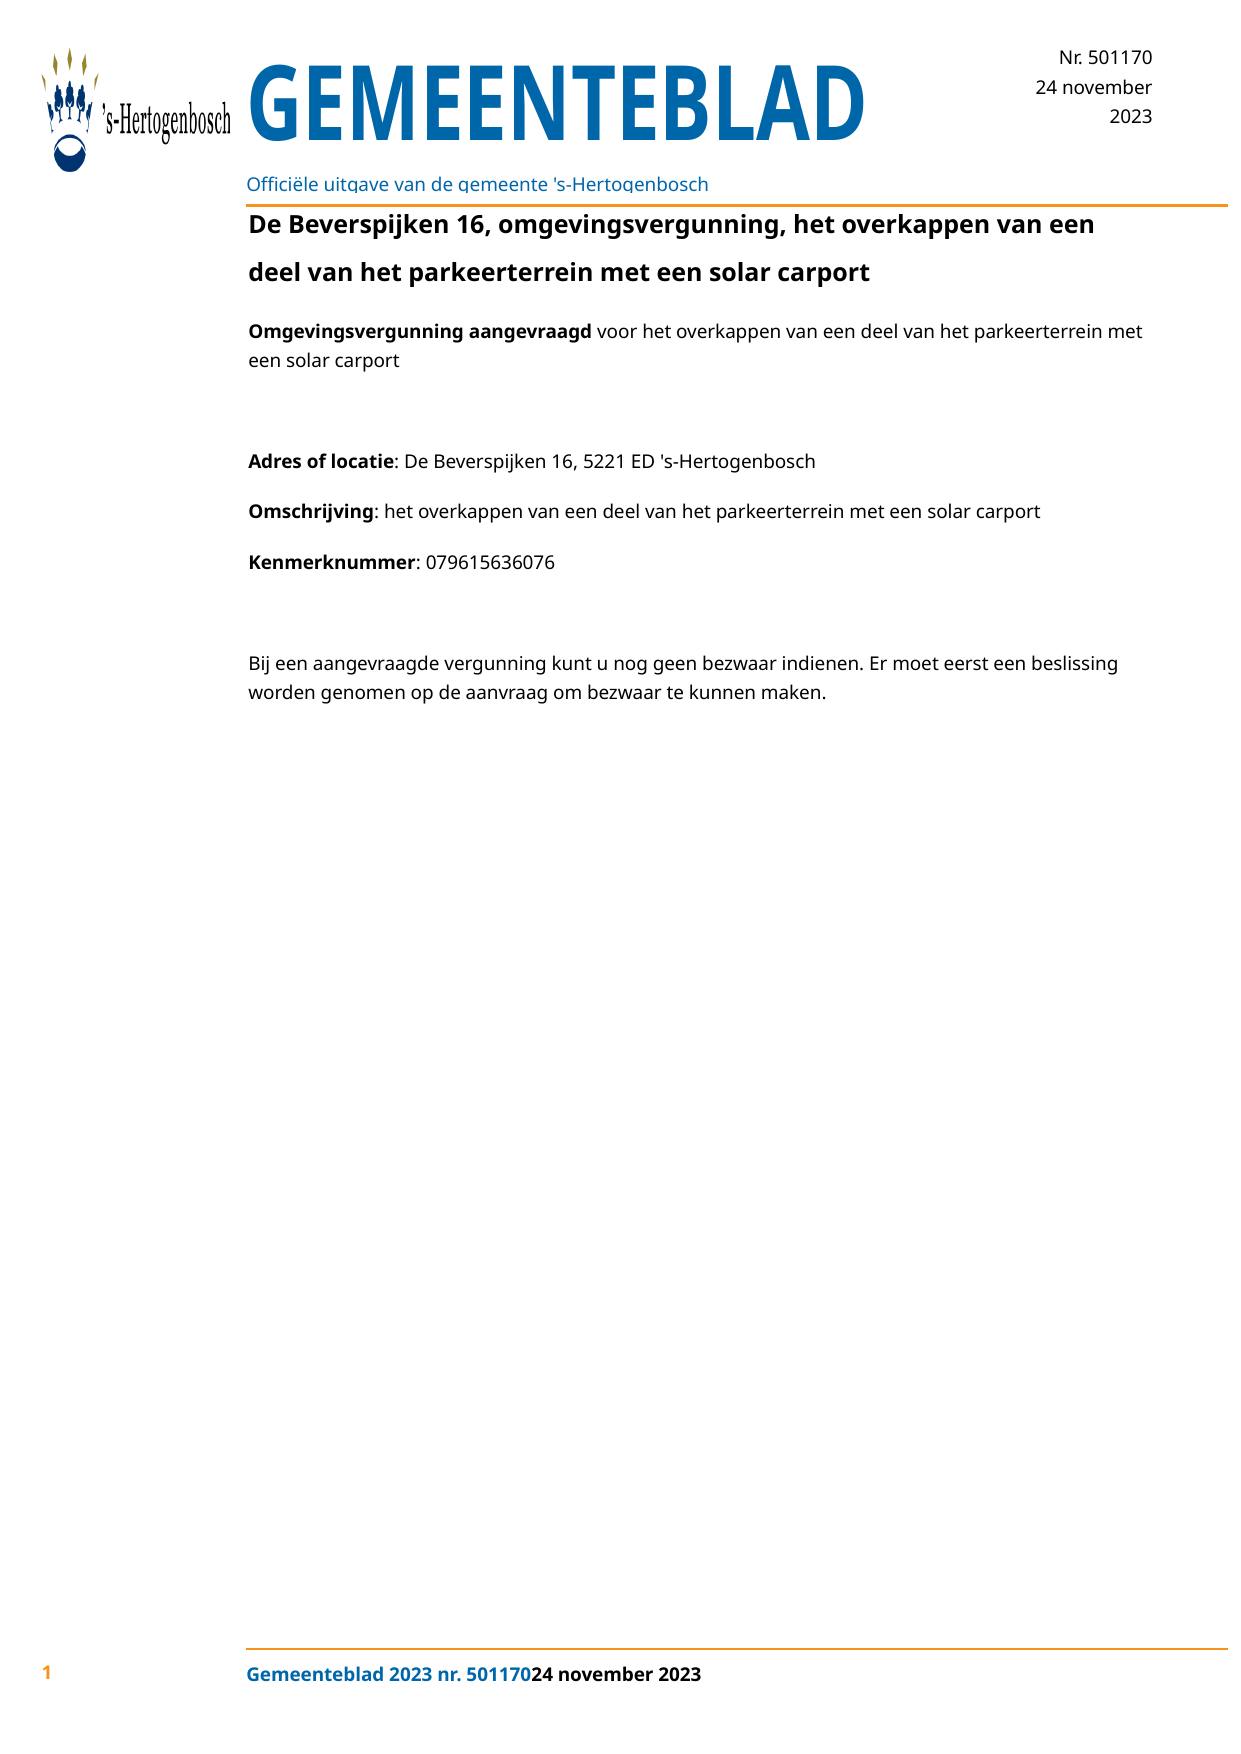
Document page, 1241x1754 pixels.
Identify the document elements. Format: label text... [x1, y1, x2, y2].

text De Beverspijken 16, omgevingsvergunning, het overkappen van een deel van het parkeerterrein met een solar carport [248, 207, 1152, 288]
picture [41, 47, 231, 172]
text Omschrijving: het overkappen van een deel van het parkeerterrein met een solar carport [248, 499, 1152, 524]
text Omgevingsvergunning aangevraagd voor het overkappen van een deel van het parkeerterrein met een solar carport [248, 318, 1152, 373]
text Kenmerknummer: 079615636076 [248, 549, 1152, 575]
text Adres of locatie: De Beverspijken 16, 5221 ED 's-Hertogenbosch [248, 448, 1152, 474]
text Bij een aangevraagde vergunning kunt u nog geen bezwaar indienen. Er moet eerst een beslissing worden genomen op de aanvraag om bezwaar te kunnen maken. [248, 650, 1152, 705]
